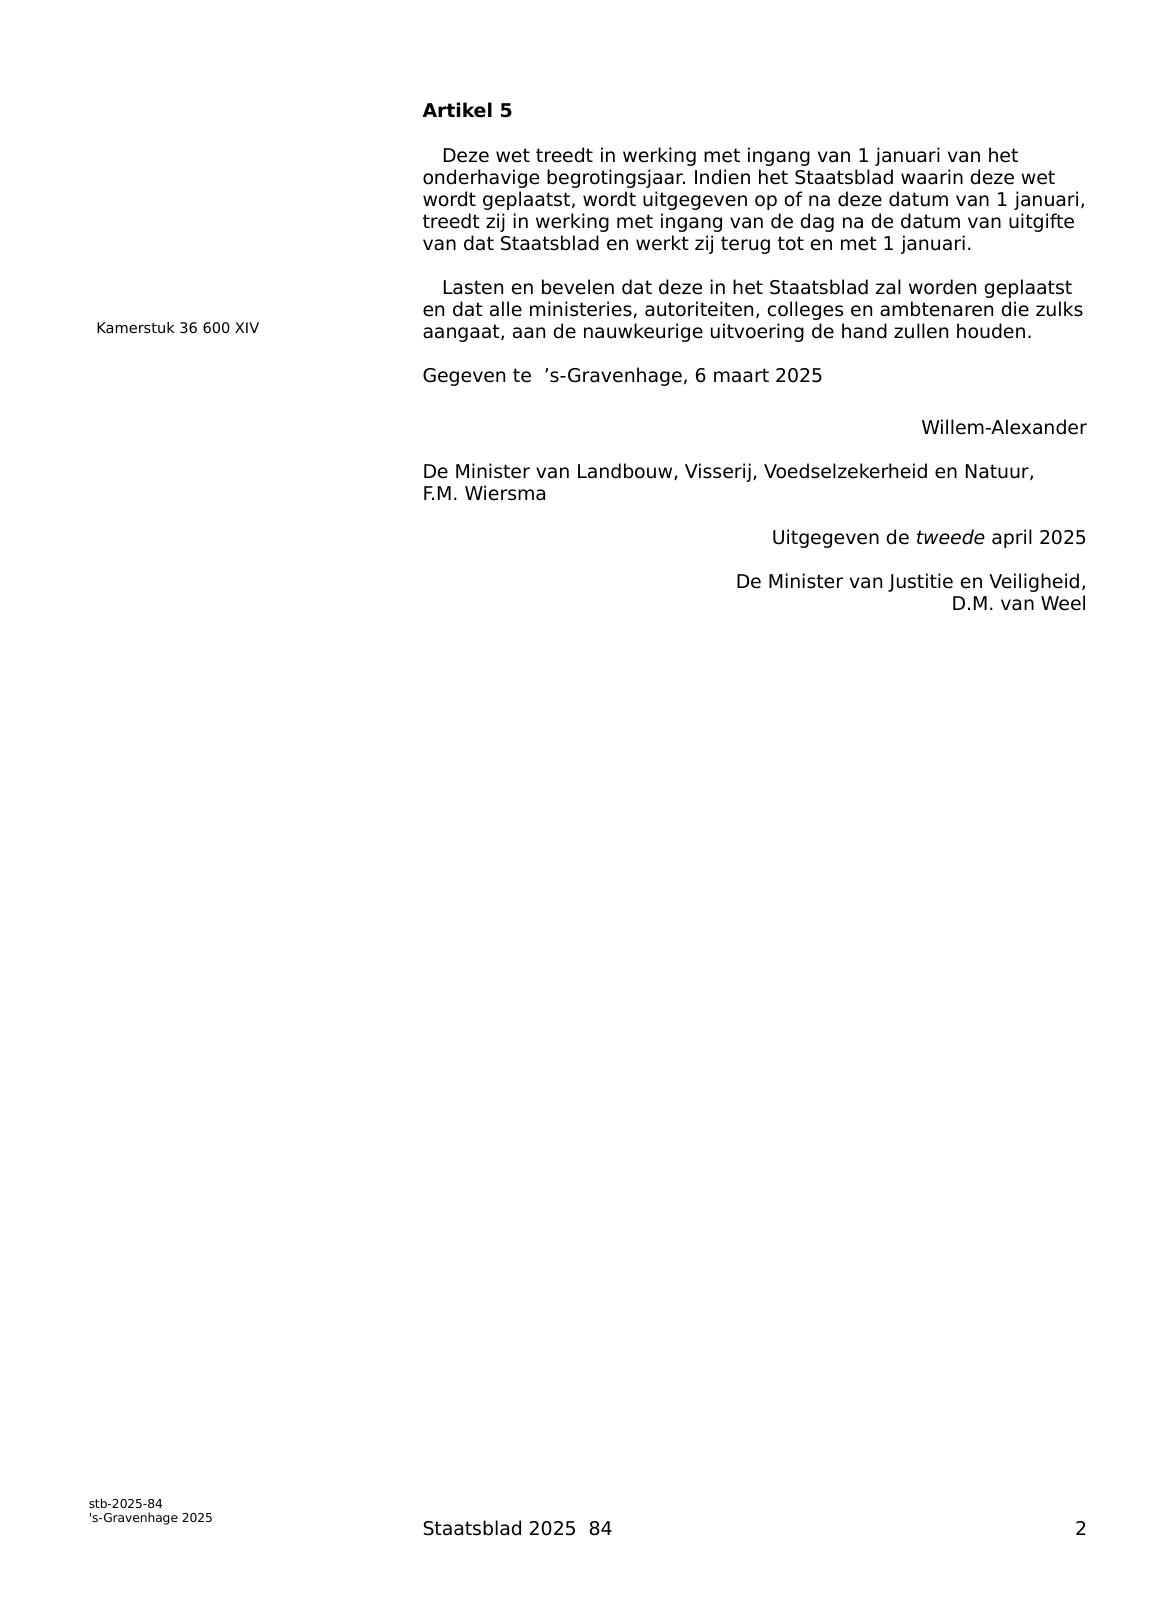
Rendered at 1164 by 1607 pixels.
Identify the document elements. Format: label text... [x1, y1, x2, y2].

text Deze wet treedt in werking met ingang van 1 januari van het onderhavige begrotingsjaar. Indien het Staatsblad waarin deze wet wordt geplaatst, wordt uitgegeven op of na deze datum van 1 januari, treedt zij in werking met ingang van de dag na de datum van uitgifte van dat Staatsblad en werkt zij terug tot en met 1 januari. [422, 144, 1087, 254]
text Kamerstuk 36 600 XIV [77, 319, 396, 337]
text Willem-Alexander [422, 417, 1087, 439]
text Uitgegeven de tweede april 2025 [422, 527, 1087, 549]
text 's-Gravenhage 2025 [88, 1511, 323, 1525]
text Gegeven te ’s-Gravenhage, 6 maart 2025 [422, 365, 1087, 387]
text De Minister van Justitie en Veiligheid, D.M. van Weel [422, 571, 1087, 615]
text De Minister van Landbouw, Visserij, Voedselzekerheid en Natuur, F.M. Wiersma [422, 461, 1087, 505]
text Lasten en bevelen dat deze in het Staatsblad zal worden geplaatst en dat alle ministeries, autoriteiten, colleges en ambtenaren die zulks aangaat, aan de nauwkeurige uitvoering de hand zullen houden. [422, 277, 1087, 343]
subtitle Artikel 5 [422, 100, 1087, 122]
text stb-2025-84 [88, 1497, 323, 1511]
